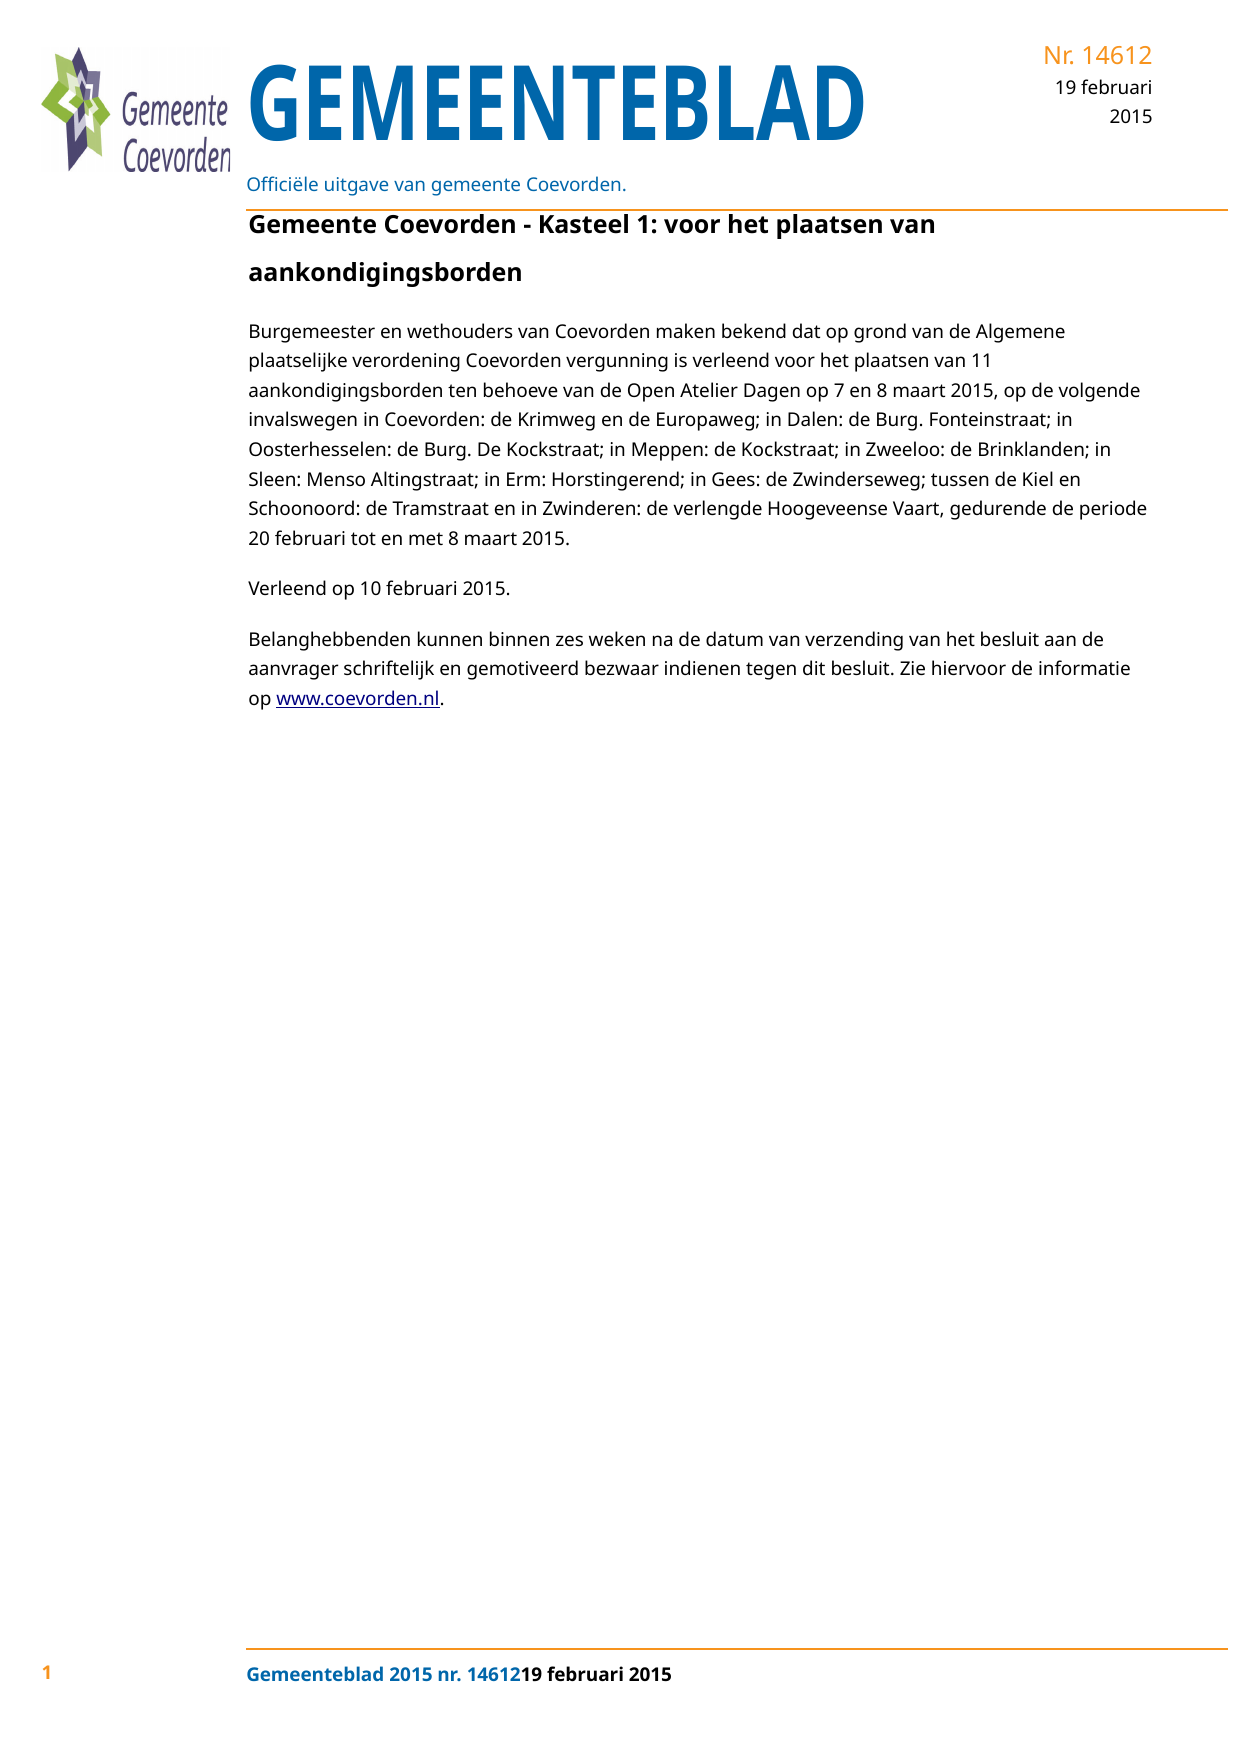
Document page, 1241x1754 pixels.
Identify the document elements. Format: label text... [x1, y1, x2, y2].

text Belanghebbenden kunnen binnen zes weken na de datum van verzending van het besluit aan de aanvrager schriftelijk en gemotiveerd bezwaar indienen tegen dit besluit. Zie hiervoor de informatie op www.coevorden.nl. [248, 626, 1152, 711]
text Verleend op 10 februari 2015. [248, 575, 1152, 601]
text Burgemeester en wethouders van Coevorden maken bekend dat op grond van de Algemene plaatselijke verordening Coevorden vergunning is verleend voor het plaatsen van 11 aankondigingsborden ten behoeve van de Open Atelier Dagen op 7 en 8 maart 2015, op de volgende invalswegen in Coevorden: de Krimweg en de Europaweg; in Dalen: de Burg. Fonteinstraat; in Oosterhesselen: de Burg. De Kockstraat; in Meppen: de Kockstraat; in Zweeloo: de Brinklanden; in Sleen: Menso Altingstraat; in Erm: Horstingerend; in Gees: de Zwinderseweg; tussen de Kiel en Schoonoord: de Tramstraat en in Zwinderen: de verlengde Hoogeveense Vaart, gedurende de periode 20 februari tot en met 8 maart 2015. [248, 318, 1152, 551]
picture [41, 47, 231, 172]
text Gemeente Coevorden - Kasteel 1: voor het plaatsen van aankondigingsborden [248, 211, 1152, 288]
